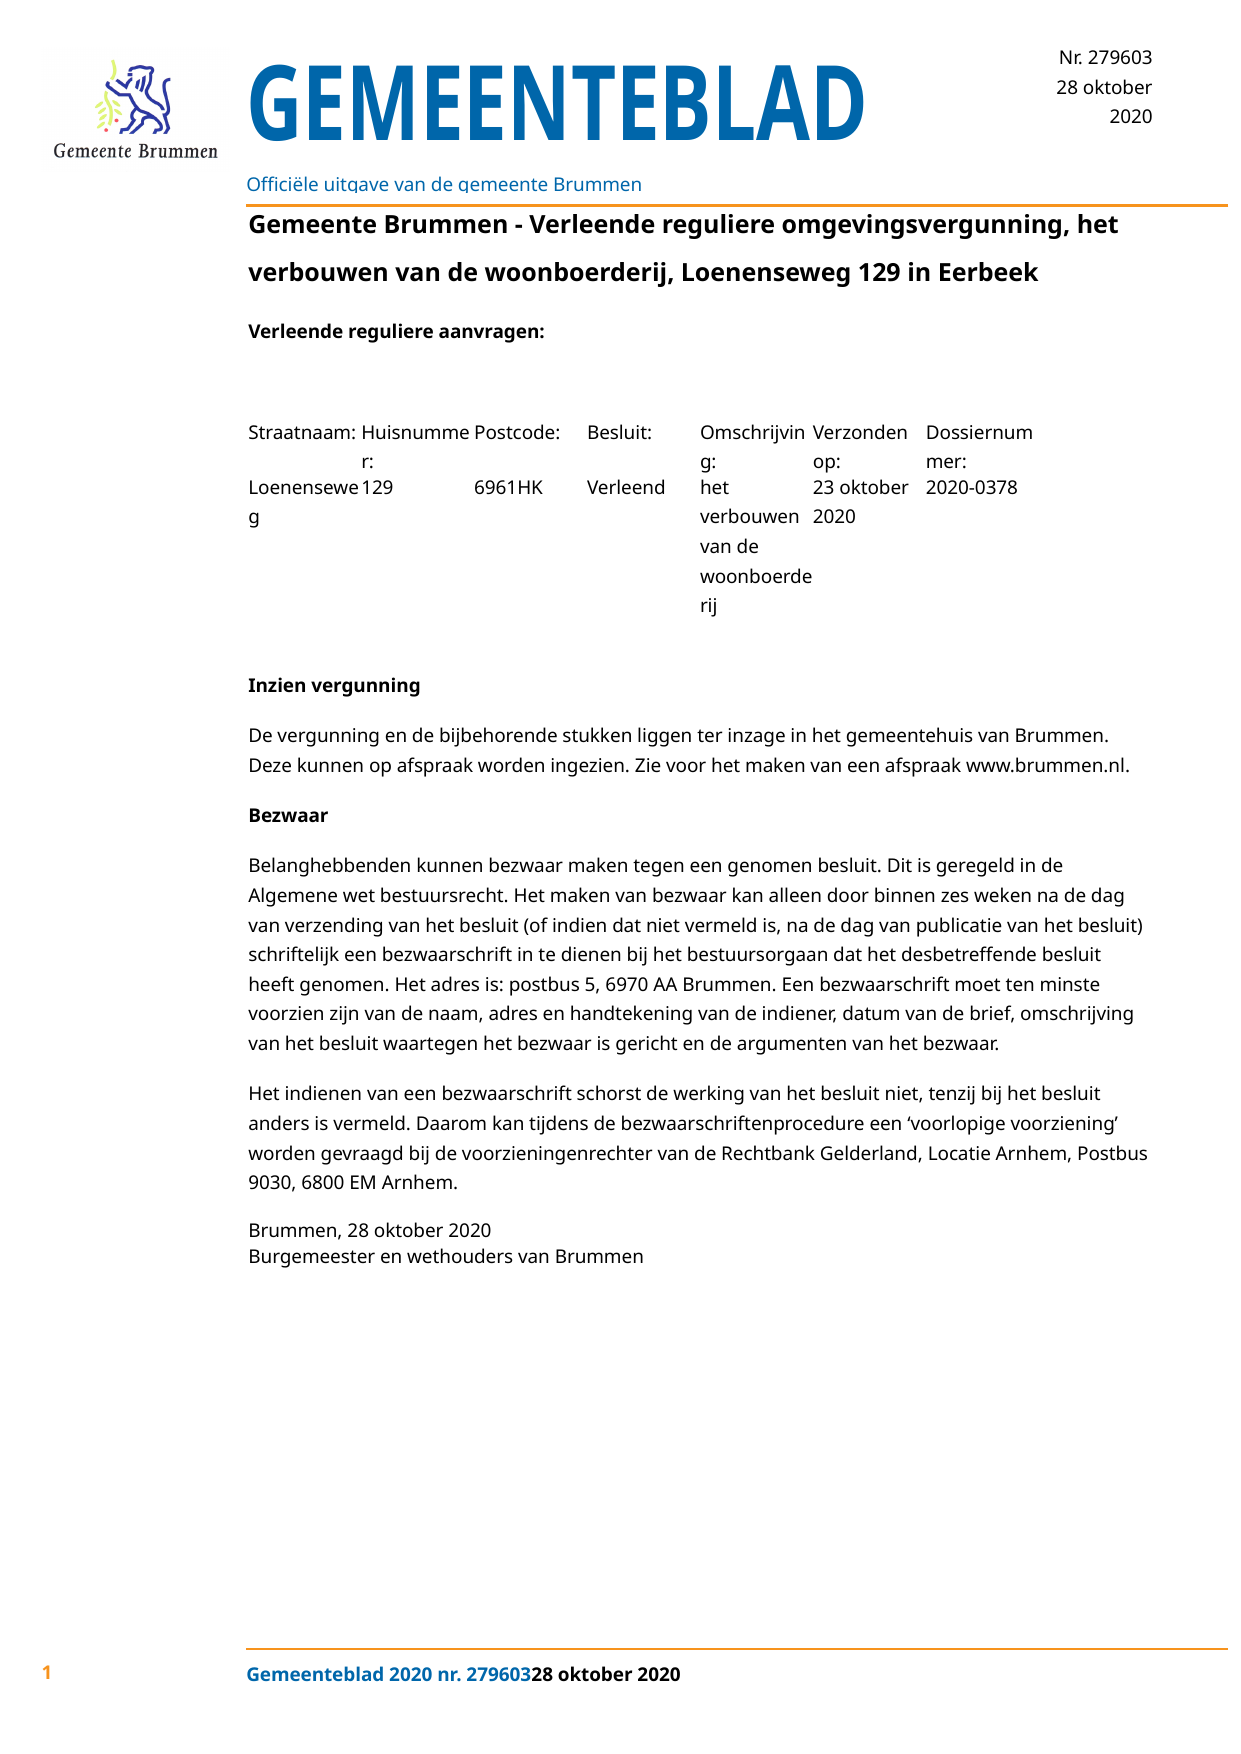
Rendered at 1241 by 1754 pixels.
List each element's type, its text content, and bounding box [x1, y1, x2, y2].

text Bezwaar [248, 802, 1152, 828]
text Belanghebbenden kunnen bezwaar maken tegen een genomen besluit. Dit is geregeld in de Algemene wet bestuursrecht. Het maken van bezwaar kan alleen door binnen zes weken na de dag van verzending van het besluit (of indien dat niet vermeld is, na de dag van publicatie van het besluit) schriftelijk een bezwaarschrift in te dienen bij het bestuursorgaan dat het desbetreffende besluit heeft genomen. Het adres is: postbus 5, 6970 AA Brummen. Een bezwaarschrift moet ten minste voorzien zijn van de naam, adres en handtekening van de indiener, datum van de brief, omschrijving van het besluit waartegen het bezwaar is gericht en de argumenten van het bezwaar. [248, 853, 1152, 1056]
table_cell Verleend [587, 474, 700, 618]
table_header Dossiernummer: [926, 419, 1038, 474]
text Het indienen van een bezwaarschrift schorst de werking van het besluit niet, tenzij bij het besluit anders is vermeld. Daarom kan tijdens de bezwaarschriftenprocedure een ‘voorlopige voorziening’ worden gevraagd bij de voorzieningenrechter van de Rechtbank Gelderland, Locatie Arnhem, Postbus 9030, 6800 EM Arnhem. [248, 1081, 1152, 1195]
picture [41, 47, 231, 172]
text Burgemeester en wethouders van Brummen [248, 1243, 1152, 1269]
table_cell 23 oktober 2020 [813, 474, 926, 618]
table_cell het verbouwen van de woonboerderij [700, 474, 813, 618]
table_header [1039, 419, 1152, 474]
table_header Postcode: [474, 419, 587, 474]
text De vergunning en de bijbehorende stukken liggen ter inzage in het gemeentehuis van Brummen. Deze kunnen op afspraak worden ingezien. Zie voor het maken van een afspraak www.brummen.nl. [248, 722, 1152, 778]
table_header Huisnummer: [361, 419, 474, 474]
text Verleende reguliere aanvragen: [248, 318, 1152, 344]
text Gemeente Brummen - Verleende reguliere omgevingsvergunning, het verbouwen van de woonboerderij, Loenenseweg 129 in Eerbeek [248, 207, 1152, 288]
table_cell 6961HK [474, 474, 587, 618]
table_header Besluit: [587, 419, 700, 474]
table_header Omschrijving: [700, 419, 813, 474]
table_cell 129 [361, 474, 474, 618]
text Brummen, 28 oktober 2020 [248, 1217, 1152, 1243]
table_cell [1039, 474, 1152, 618]
table_header Verzonden op: [813, 419, 926, 474]
table_cell 2020-0378 [926, 474, 1038, 618]
table_cell Loenenseweg [248, 474, 361, 618]
table_header Straatnaam: [248, 419, 361, 474]
text Inzien vergunning [248, 672, 1152, 698]
